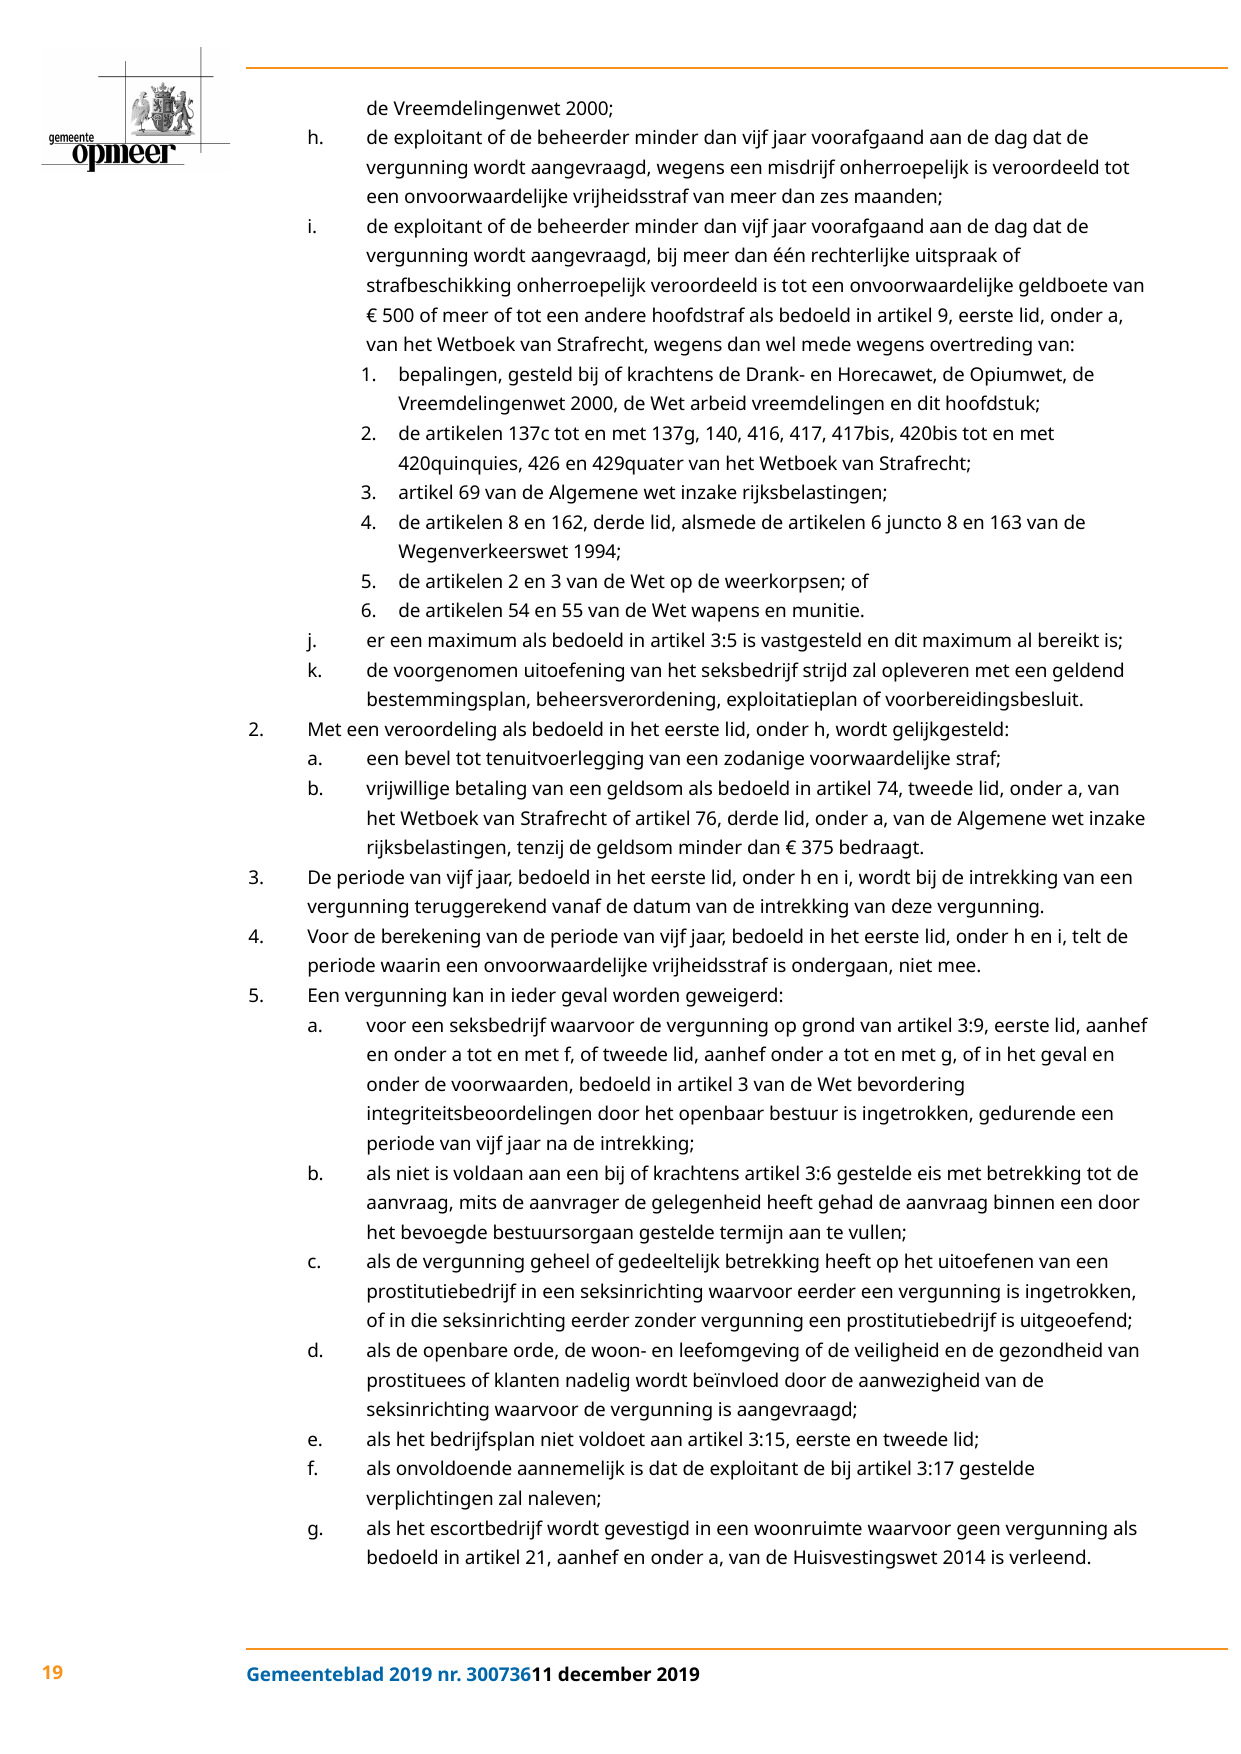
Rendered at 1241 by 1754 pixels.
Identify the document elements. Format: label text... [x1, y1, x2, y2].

list als de vergunning geheel of gedeeltelijk betrekking heeft op het uitoefenen van een prostitutiebedrijf in een seksinrichting waarvoor eerder een vergunning is ingetrokken, of in die seksinrichting eerder zonder vergunning een prostitutiebedrijf is uitgeoefend; [307, 1248, 1152, 1333]
list Voor de berekening van de periode van vijf jaar, bedoeld in het eerste lid, onder h en i, telt de periode waarin een onvoorwaardelijke vrijheidsstraf is ondergaan, niet mee. [248, 923, 1152, 978]
list de artikelen 8 en 162, derde lid, alsmede de artikelen 6 juncto 8 en 163 van de Wegenverkeerswet 1994; [361, 509, 1152, 564]
list bepalingen, gesteld bij of krachtens de Drank- en Horecawet, de Opiumwet, de Vreemdelingenwet 2000, de Wet arbeid vreemdelingen en dit hoofdstuk; [361, 361, 1152, 416]
list Een vergunning kan in ieder geval worden geweigerd: [248, 982, 1152, 1008]
list als de openbare orde, de woon- en leefomgeving of de veiligheid en de gezondheid van prostituees of klanten nadelig wordt beïnvloed door de aanwezigheid van de seksinrichting waarvoor de vergunning is aangevraagd; [307, 1337, 1152, 1422]
list de exploitant of de beheerder minder dan vijf jaar voorafgaand aan de dag dat de vergunning wordt aangevraagd, bij meer dan één rechterlijke uitspraak of strafbeschikking onherroepelijk veroordeeld is tot een onvoorwaardelijke geldboete van € 500 of meer of tot een andere hoofdstraf als bedoeld in artikel 9, eerste lid, onder a, van het Wetboek van Strafrecht, wegens dan wel mede wegens overtreding van: [307, 213, 1152, 357]
list er een maximum als bedoeld in artikel 3:5 is vastgesteld en dit maximum al bereikt is; [307, 627, 1152, 653]
picture [41, 47, 231, 172]
list de artikelen 54 en 55 van de Wet wapens en munitie. [361, 598, 1152, 623]
list vrijwillige betaling van een geldsom als bedoeld in artikel 74, tweede lid, onder a, van het Wetboek van Strafrecht of artikel 76, derde lid, onder a, van de Algemene wet inzake rijksbelastingen, tenzij de geldsom minder dan € 375 bedraagt. [307, 775, 1152, 860]
list de artikelen 2 en 3 van de Wet op de weerkorpsen; of [361, 568, 1152, 594]
list als onvoldoende aannemelijk is dat de exploitant de bij artikel 3:17 gestelde verplichtingen zal naleven; [307, 1456, 1152, 1511]
list voor een seksbedrijf waarvoor de vergunning op grond van artikel 3:9, eerste lid, aanhef en onder a tot en met f, of tweede lid, aanhef onder a tot en met g, of in het geval en onder de voorwaarden, bedoeld in artikel 3 van de Wet bevordering integriteitsbeoordelingen door het openbaar bestuur is ingetrokken, gedurende een periode van vijf jaar na de intrekking; [307, 1012, 1152, 1156]
list als het escortbedrijf wordt gevestigd in een woonruimte waarvoor geen vergunning als bedoeld in artikel 21, aanhef en onder a, van de Huisvestingswet 2014 is verleend. [307, 1515, 1152, 1570]
list als niet is voldaan aan een bij of krachtens artikel 3:6 gestelde eis met betrekking tot de aanvraag, mits de aanvrager de gelegenheid heeft gehad de aanvraag binnen een door het bevoegde bestuursorgaan gestelde termijn aan te vullen; [307, 1160, 1152, 1245]
list als het bedrijfsplan niet voldoet aan artikel 3:15, eerste en tweede lid; [307, 1426, 1152, 1452]
list de artikelen 137c tot en met 137g, 140, 416, 417, 417bis, 420bis tot en met 420quinquies, 426 en 429quater van het Wetboek van Strafrecht; [361, 420, 1152, 476]
list de Vreemdelingenwet 2000; [307, 95, 1152, 121]
list De periode van vijf jaar, bedoeld in het eerste lid, onder h en i, wordt bij de intrekking van een vergunning teruggerekend vanaf de datum van de intrekking van deze vergunning. [248, 864, 1152, 919]
list de exploitant of de beheerder minder dan vijf jaar voorafgaand aan de dag dat de vergunning wordt aangevraagd, wegens een misdrijf onherroepelijk is veroordeeld tot een onvoorwaardelijke vrijheidsstraf van meer dan zes maanden; [307, 124, 1152, 209]
list de voorgenomen uitoefening van het seksbedrijf strijd zal opleveren met een geldend bestemmingsplan, beheersverordening, exploitatieplan of voorbereidingsbesluit. [307, 657, 1152, 712]
list Met een veroordeling als bedoeld in het eerste lid, onder h, wordt gelijkgesteld: [248, 716, 1152, 742]
list een bevel tot tenuitvoerlegging van een zodanige voorwaardelijke straf; [307, 746, 1152, 771]
list artikel 69 van de Algemene wet inzake rijksbelastingen; [361, 479, 1152, 505]
